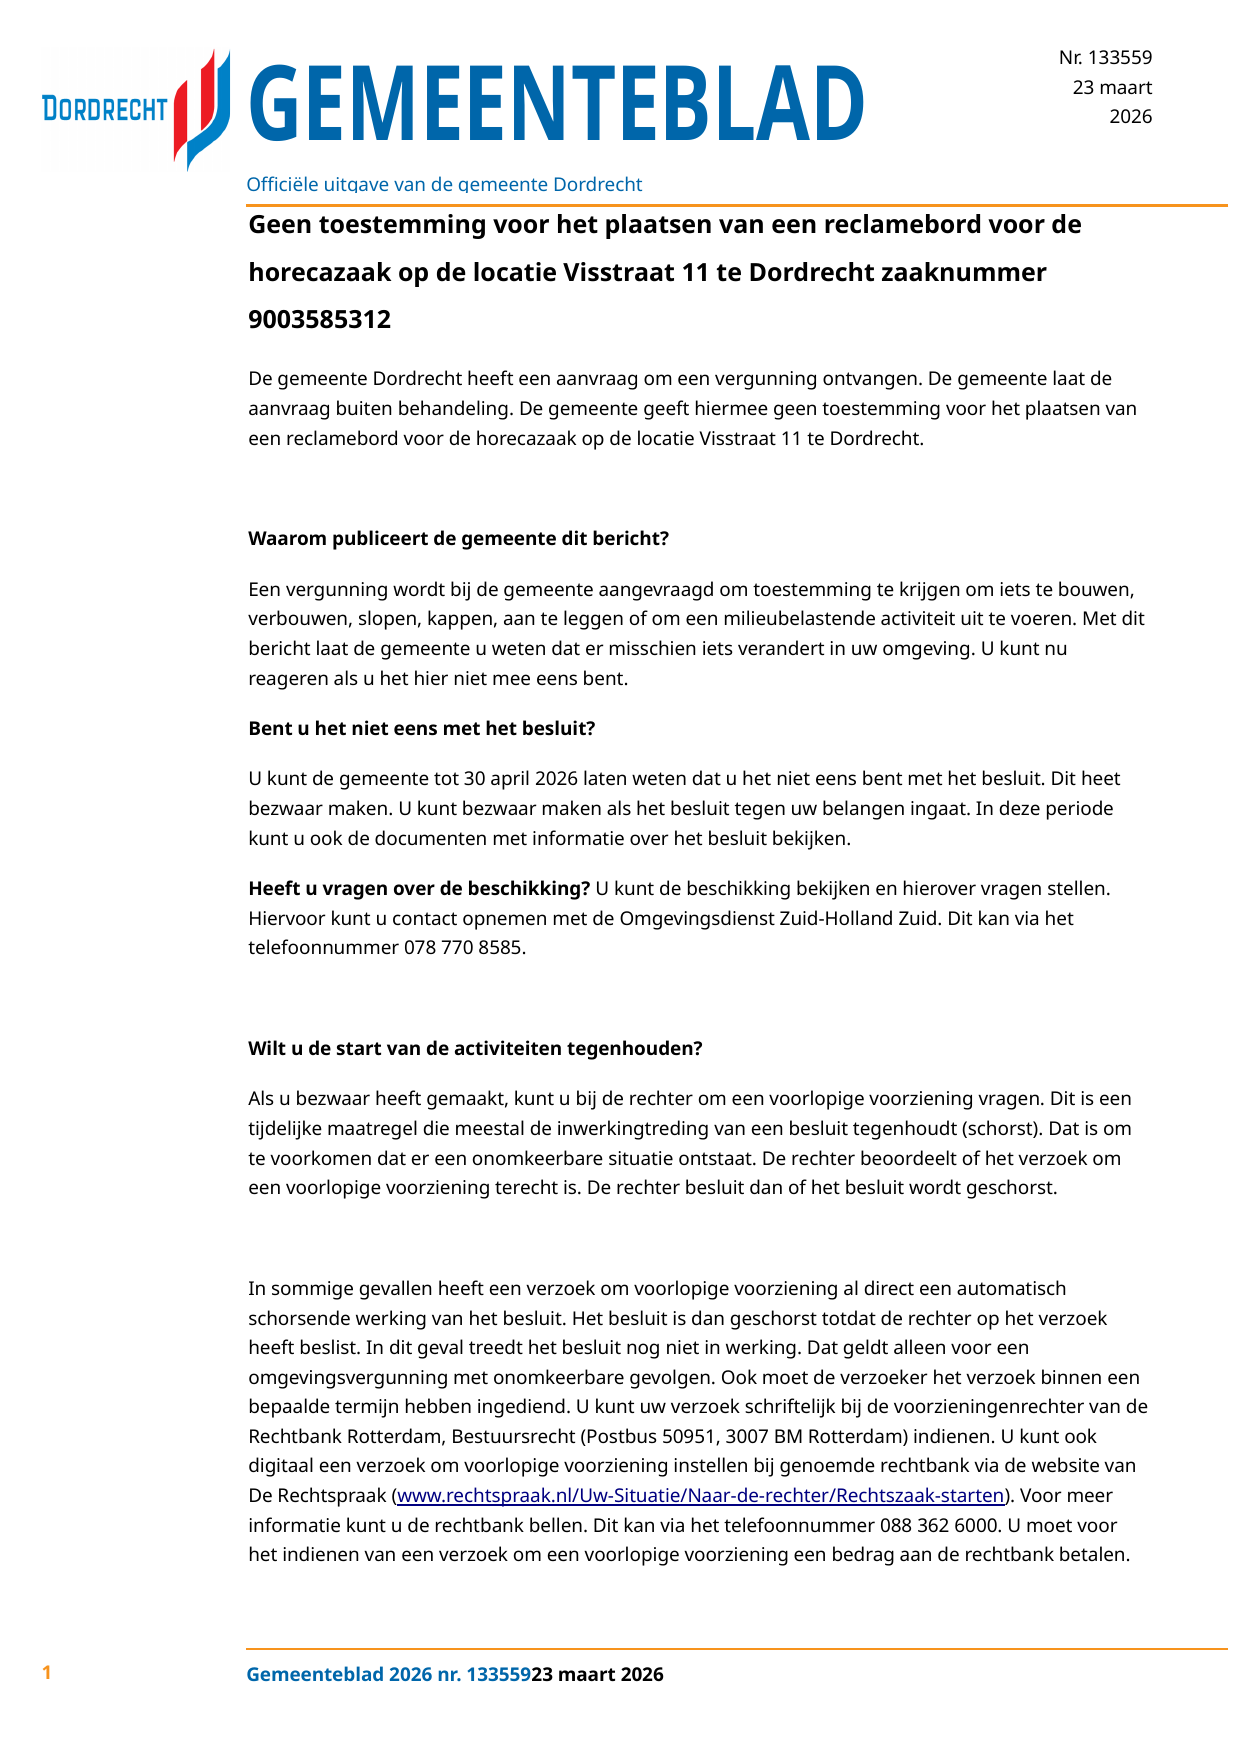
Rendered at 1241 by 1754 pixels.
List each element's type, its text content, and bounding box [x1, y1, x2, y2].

text De gemeente Dordrecht heeft een aanvraag om een vergunning ontvangen. De gemeente laat de aanvraag buiten behandeling. De gemeente geeft hiermee geen toestemming voor het plaatsen van een reclamebord voor de horecazaak op de locatie Visstraat 11 te Dordrecht. [248, 366, 1152, 450]
text In sommige gevallen heeft een verzoek om voorlopige voorziening al direct een automatisch schorsende werking van het besluit. Het besluit is dan geschorst totdat de rechter op het verzoek heeft beslist. In dit geval treedt het besluit nog niet in werking. Dat geldt alleen voor een omgevingsvergunning met onomkeerbare gevolgen. Ook moet de verzoeker het verzoek binnen een bepaalde termijn hebben ingediend. U kunt uw verzoek schriftelijk bij de voorzieningenrechter van de Rechtbank Rotterdam, Bestuursrecht (Postbus 50951, 3007 BM Rotterdam) indienen. U kunt ook digitaal een verzoek om voorlopige voorziening instellen bij genoemde rechtbank via de website van De Rechtspraak (www.rechtspraak.nl/Uw-Situatie/Naar-de-rechter/Rechtszaak-starten). Voor meer informatie kunt u de rechtbank bellen. Dit kan via het telefoonnummer 088 362 6000. U moet voor het indienen van een verzoek om een voorlopige voorziening een bedrag aan de rechtbank betalen. [248, 1275, 1152, 1567]
text U kunt de gemeente tot 30 april 2026 laten weten dat u het niet eens bent met het besluit. Dit heet bezwaar maken. U kunt bezwaar maken als het besluit tegen uw belangen ingaat. In deze periode kunt u ook de documenten met informatie over het besluit bekijken. [248, 766, 1152, 850]
text Een vergunning wordt bij de gemeente aangevraagd om toestemming te krijgen om iets te bouwen, verbouwen, slopen, kappen, aan te leggen of om een milieubelastende activiteit uit te voeren. Met dit bericht laat de gemeente u weten dat er misschien iets verandert in uw omgeving. U kunt nu reageren als u het hier niet mee eens bent. [248, 576, 1152, 690]
picture [41, 47, 231, 172]
text Waarom publiceert de gemeente dit bericht? [248, 526, 1152, 551]
text Bent u het niet eens met het besluit? [248, 715, 1152, 741]
text Als u bezwaar heeft gemaakt, kunt u bij de rechter om een voorlopige voorziening vragen. Dit is een tijdelijke maatregel die meestal de inwerkingtreding van een besluit tegenhoudt (schorst). Dat is om te voorkomen dat er een onomkeerbare situatie ontstaat. De rechter beoordeelt of het verzoek om een voorlopige voorziening terecht is. De rechter besluit dan of het besluit wordt geschorst. [248, 1086, 1152, 1200]
text Wilt u de start van de activiteiten tegenhouden? [248, 1035, 1152, 1061]
text Heeft u vragen over de beschikking? U kunt de beschikking bekijken en hierover vragen stellen. Hiervoor kunt u contact opnemen met de Omgevingsdienst Zuid-Holland Zuid. Dit kan via het telefoonnummer 078 770 8585. [248, 875, 1152, 960]
text Geen toestemming voor het plaatsen van een reclamebord voor de horecazaak op de locatie Visstraat 11 te Dordrecht zaaknummer 9003585312 [248, 207, 1152, 336]
